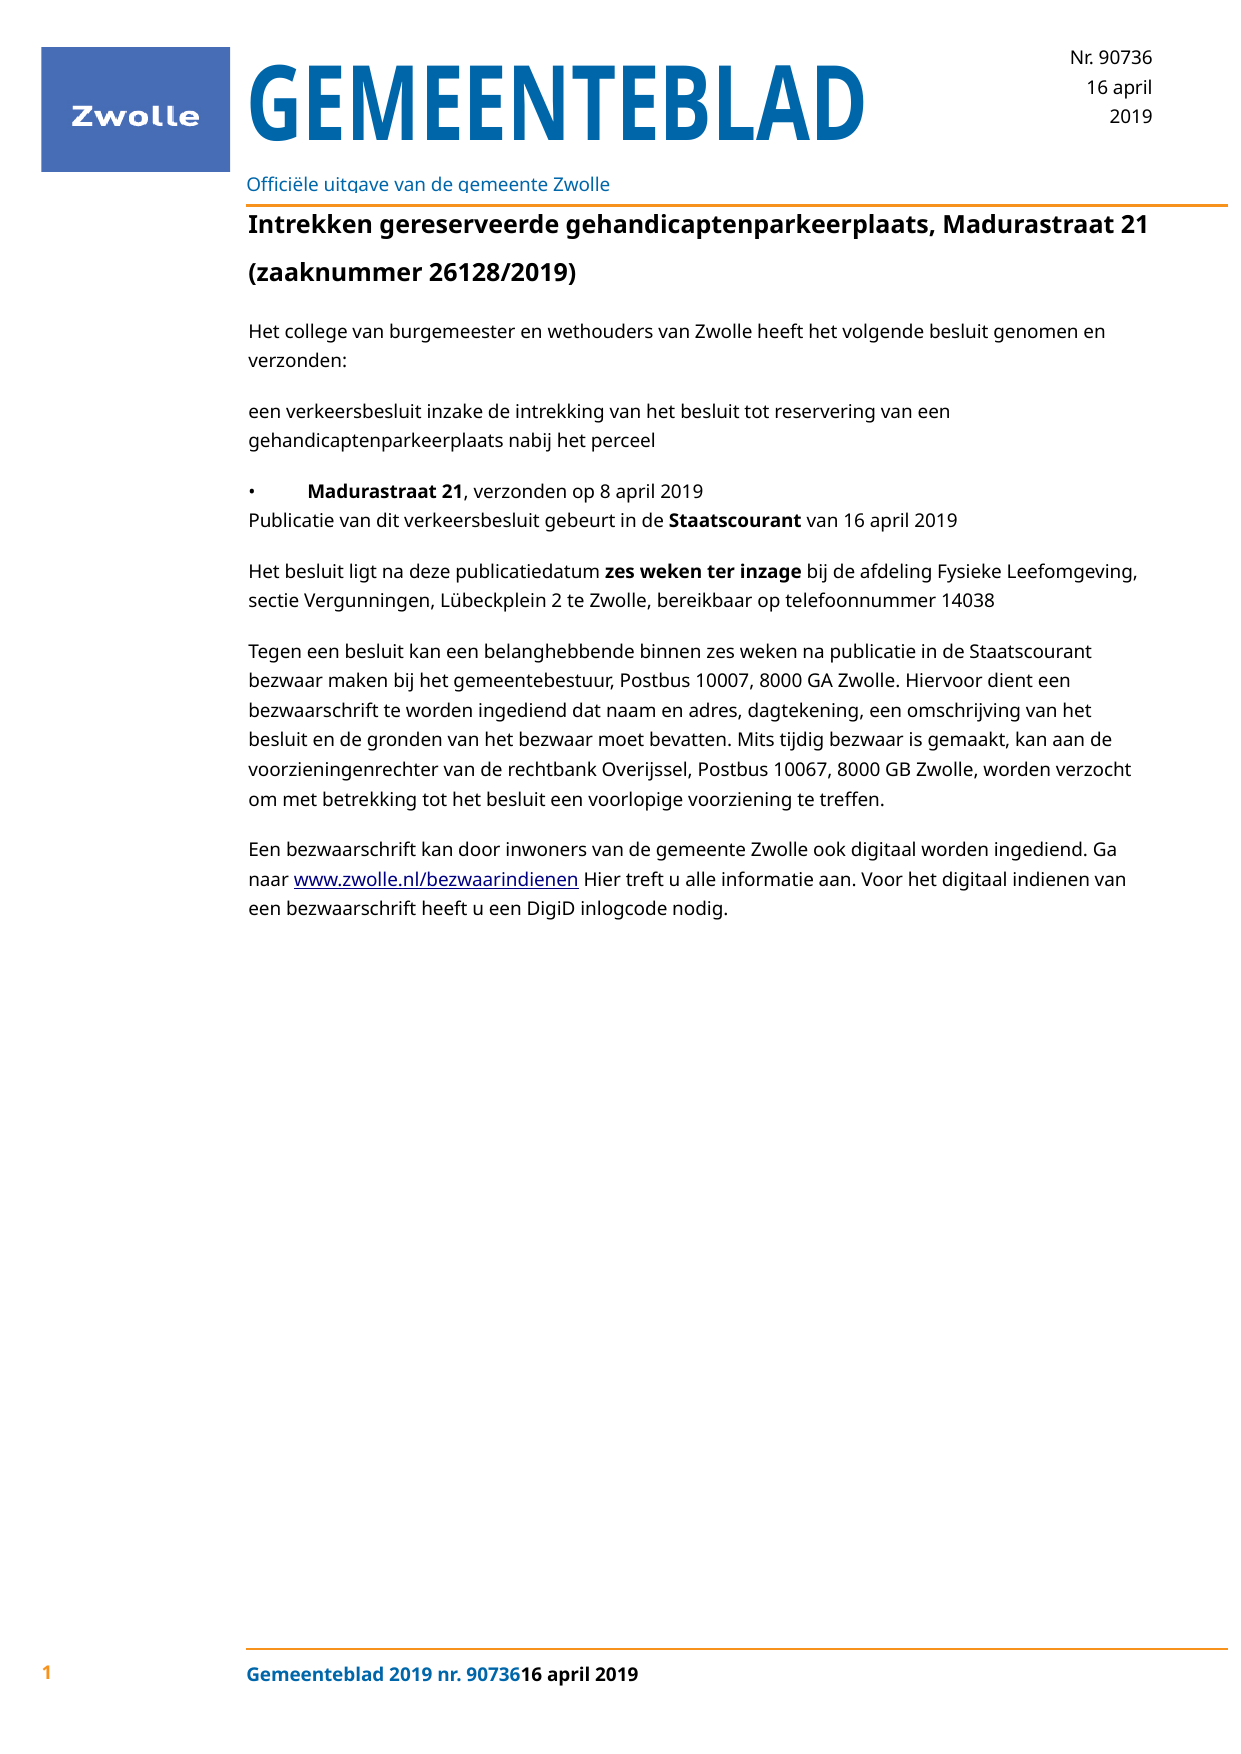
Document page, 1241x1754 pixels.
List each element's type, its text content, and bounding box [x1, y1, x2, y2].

text Publicatie van dit verkeersbesluit gebeurt in de Staatscourant van 16 april 2019 [248, 507, 1152, 533]
list Madurastraat 21, verzonden op 8 april 2019 [248, 478, 1152, 504]
text een verkeersbesluit inzake de intrekking van het besluit tot reservering van een gehandicaptenparkeerplaats nabij het perceel [248, 398, 1152, 453]
text Tegen een besluit kan een belanghebbende binnen zes weken na publicatie in de Staatscourant bezwaar maken bij het gemeentebestuur, Postbus 10007, 8000 GA Zwolle. Hiervoor dient een bezwaarschrift te worden ingediend dat naam en adres, dagtekening, een omschrijving van het besluit en de gronden van het bezwaar moet bevatten. Mits tijdig bezwaar is gemaakt, kan aan de voorzieningenrechter van de rechtbank Overijssel, Postbus 10067, 8000 GB Zwolle, worden verzocht om met betrekking tot het besluit een voorlopige voorziening te treffen. [248, 638, 1152, 812]
text Een bezwaarschrift kan door inwoners van de gemeente Zwolle ook digitaal worden ingediend. Ga naar www.zwolle.nl/bezwaarindienen Hier treft u alle informatie aan. Voor het digitaal indienen van een bezwaarschrift heeft u een DigiD inlogcode nodig. [248, 836, 1152, 921]
text Het college van burgemeester en wethouders van Zwolle heeft het volgende besluit genomen en verzonden: [248, 318, 1152, 373]
picture [41, 47, 231, 172]
text Intrekken gereserveerde gehandicaptenparkeerplaats, Madurastraat 21 (zaaknummer 26128/2019) [248, 207, 1152, 288]
text Het besluit ligt na deze publicatiedatum zes weken ter inzage bij de afdeling Fysieke Leefomgeving, sectie Vergunningen, Lübeckplein 2 te Zwolle, bereikbaar op telefoonnummer 14038 [248, 558, 1152, 613]
